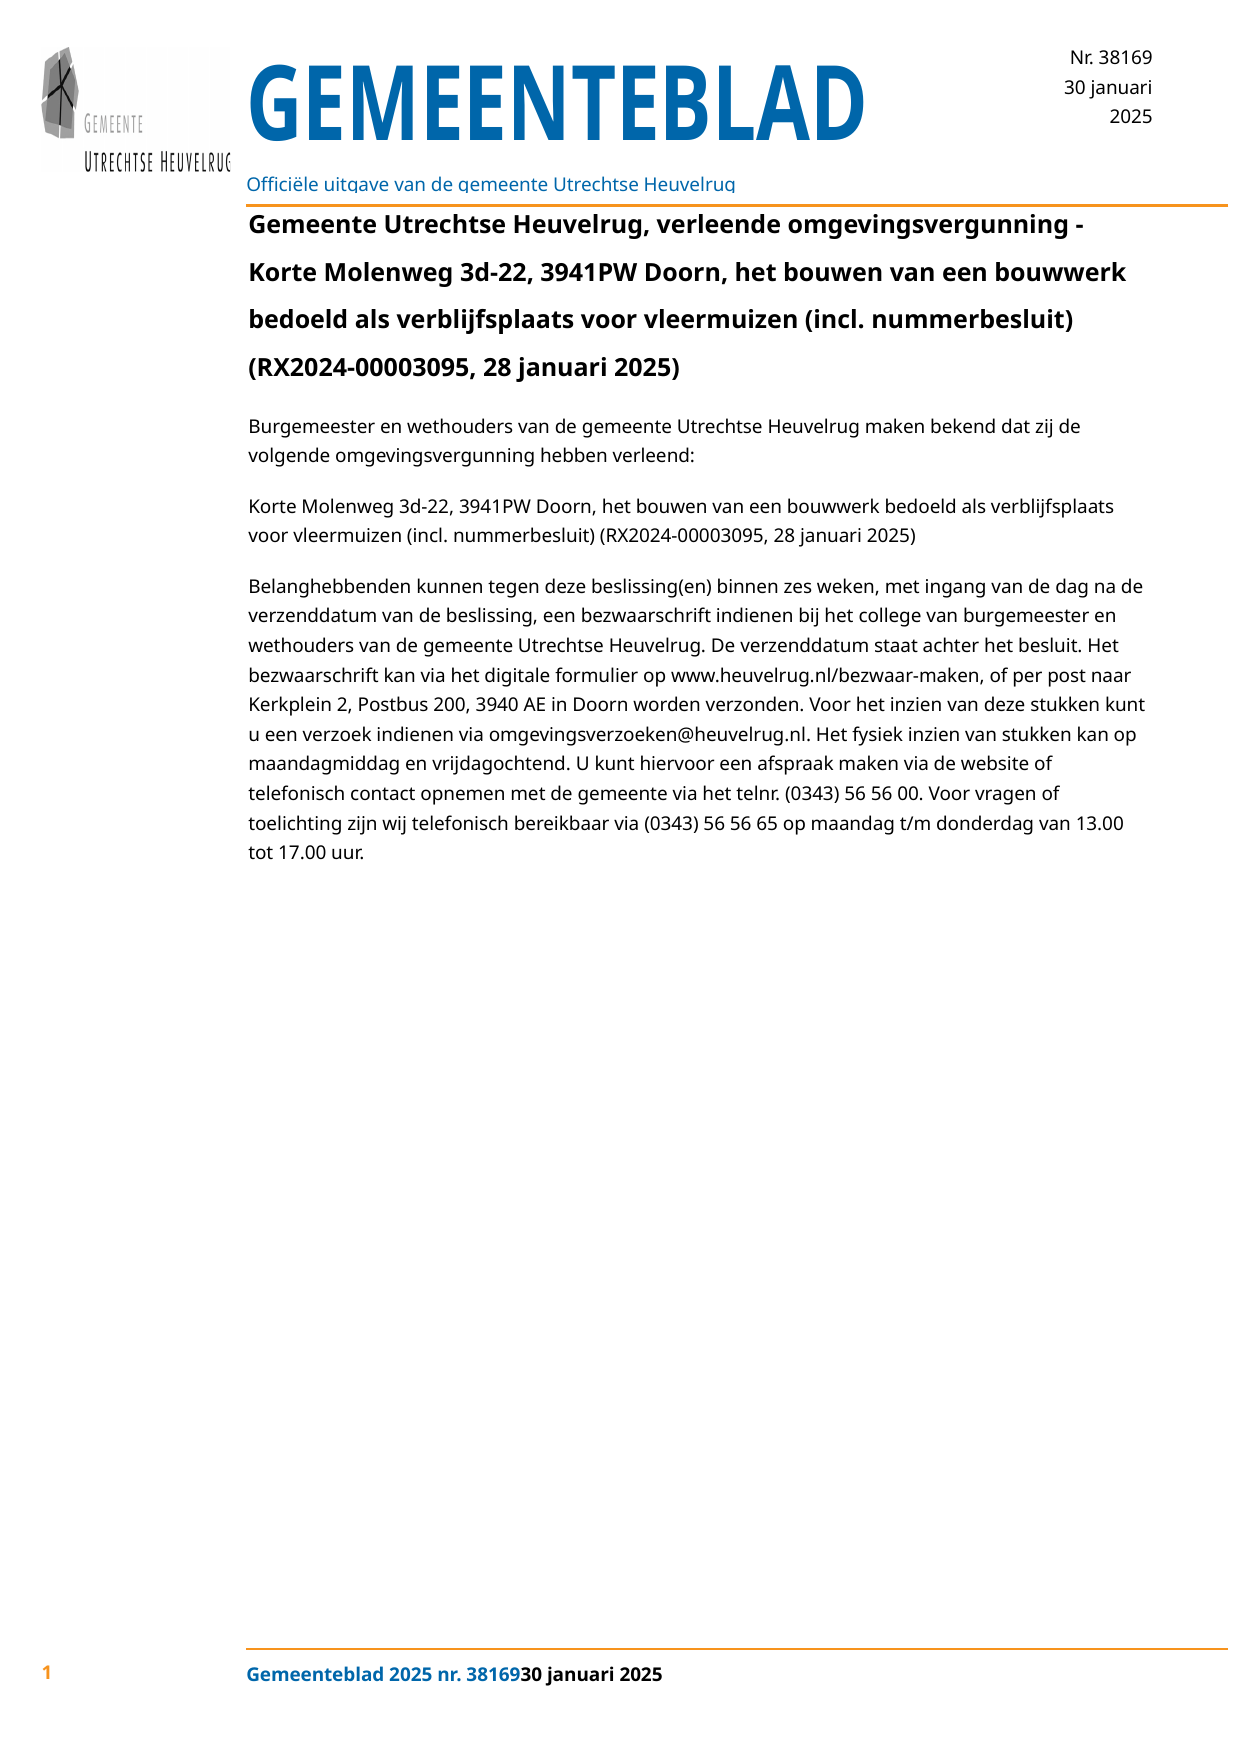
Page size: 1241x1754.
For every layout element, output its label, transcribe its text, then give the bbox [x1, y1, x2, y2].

text Burgemeester en wethouders van de gemeente Utrechtse Heuvelrug maken bekend dat zij de volgende omgevingsvergunning hebben verleend: [248, 413, 1152, 468]
picture [41, 47, 231, 172]
text Korte Molenweg 3d-22, 3941PW Doorn, het bouwen van een bouwwerk bedoeld als verblijfsplaats voor vleermuizen (incl. nummerbesluit) (RX2024-00003095, 28 januari 2025) [248, 493, 1152, 548]
text Gemeente Utrechtse Heuvelrug, verleende omgevingsvergunning - Korte Molenweg 3d-22, 3941PW Doorn, het bouwen van een bouwwerk bedoeld als verblijfsplaats voor vleermuizen (incl. nummerbesluit) (RX2024-00003095, 28 januari 2025) [248, 207, 1152, 384]
text Belanghebbenden kunnen tegen deze beslissing(en) binnen zes weken, met ingang van de dag na de verzenddatum van de beslissing, een bezwaarschrift indienen bij het college van burgemeester en wethouders van de gemeente Utrechtse Heuvelrug. De verzenddatum staat achter het besluit. Het bezwaarschrift kan via het digitale formulier op www.heuvelrug.nl/bezwaar-maken, of per post naar Kerkplein 2, Postbus 200, 3940 AE in Doorn worden verzonden. Voor het inzien van deze stukken kunt u een verzoek indienen via omgevingsverzoeken@heuvelrug.nl. Het fysiek inzien van stukken kan op maandagmiddag en vrijdagochtend. U kunt hiervoor een afspraak maken via de website of telefonisch contact opnemen met de gemeente via het telnr. (0343) 56 56 00. Voor vragen of toelichting zijn wij telefonisch bereikbaar via (0343) 56 56 65 op maandag t/m donderdag van 13.00 tot 17.00 uur. [248, 573, 1152, 865]
